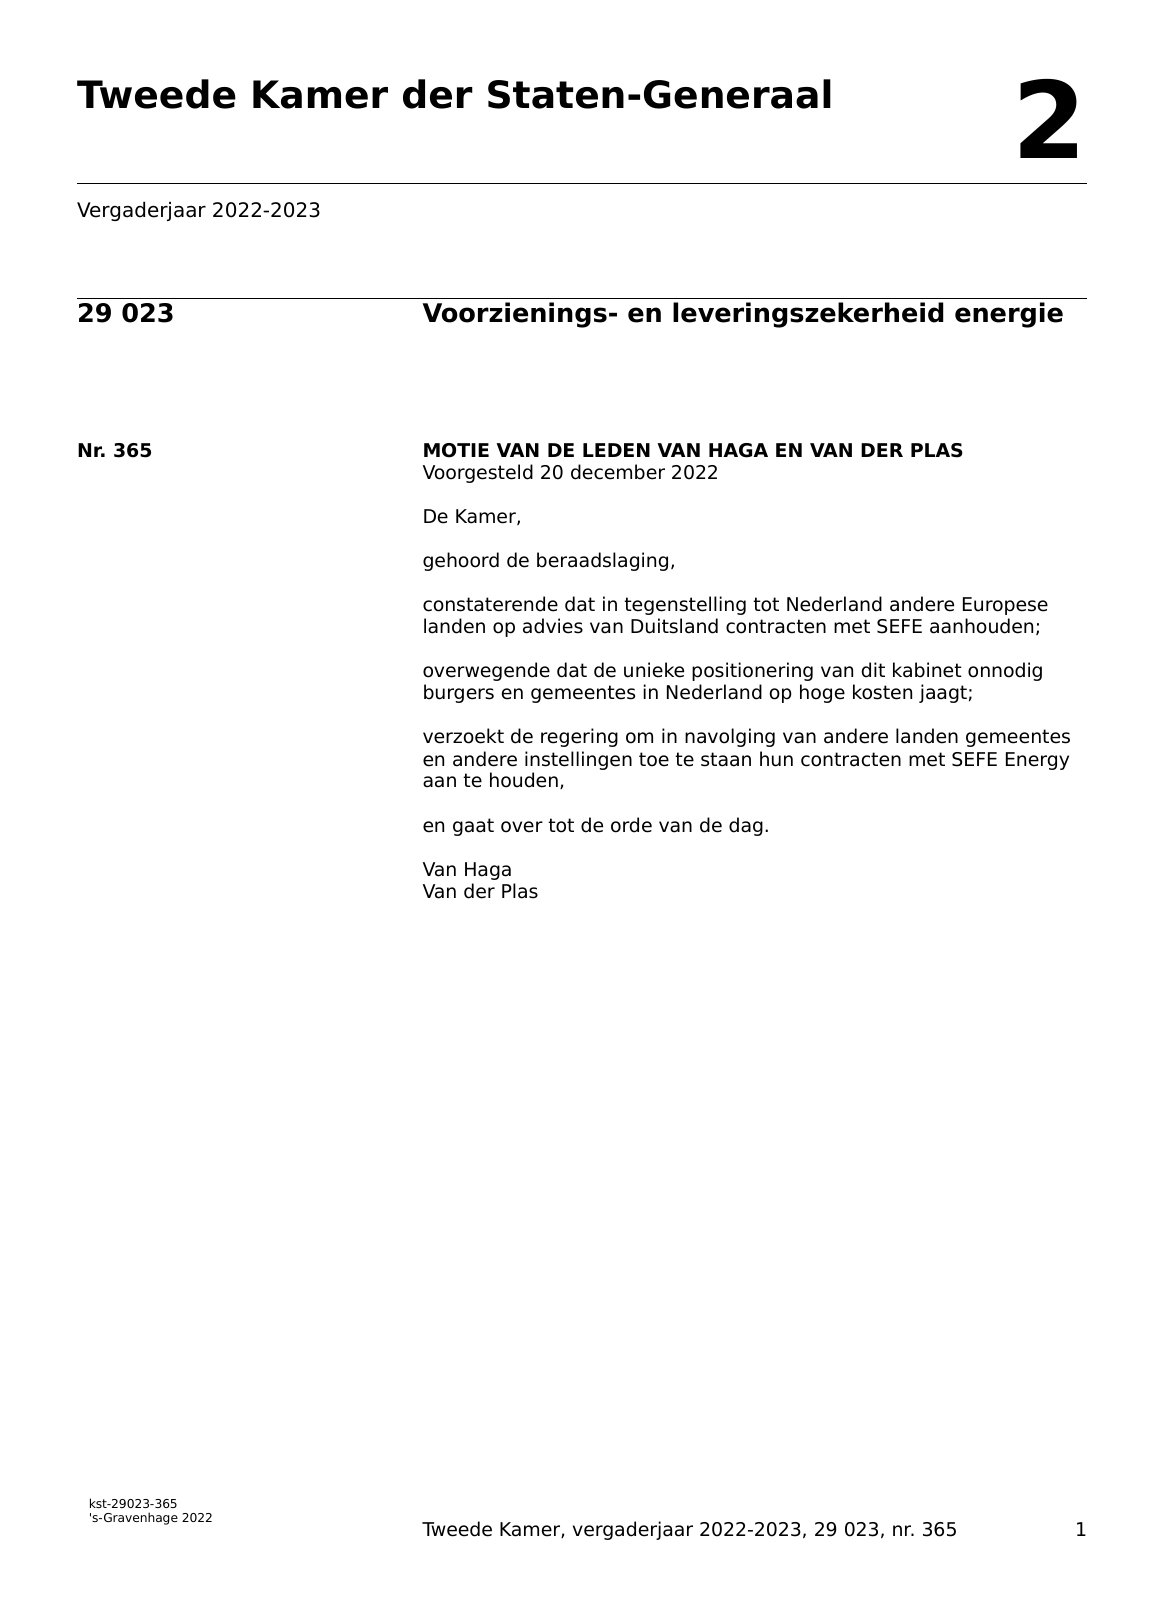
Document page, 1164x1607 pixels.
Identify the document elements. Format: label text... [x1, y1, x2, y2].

text en gaat over tot de orde van de dag. [422, 814, 1087, 837]
table_header 2 [886, 59, 1087, 183]
subtitle Nr. 365 MOTIE VAN DE LEDEN VAN HAGA EN VAN DER PLAS [77, 440, 1087, 462]
text Voorgesteld 20 december 2022 [422, 462, 1087, 484]
text verzoekt de regering om in navolging van andere landen gemeentes en andere instellingen toe te staan hun contracten met SEFE Energy aan te houden, [422, 726, 1087, 792]
text kst-29023-365 [88, 1497, 323, 1511]
text 's-Gravenhage 2022 [88, 1511, 323, 1525]
text De Kamer, [422, 506, 1087, 528]
text Van Haga [422, 859, 1087, 881]
subtitle 29 023 Voorzienings- en leveringszekerheid energie [77, 299, 1087, 329]
text gehoord de beraadslaging, [422, 550, 1087, 572]
table_cell Vergaderjaar 2022-2023 [77, 184, 1087, 298]
text constaterende dat in tegenstelling tot Nederland andere Europese landen op advies van Duitsland contracten met SEFE aanhouden; [422, 594, 1087, 638]
table_header Tweede Kamer der Staten-Generaal [77, 59, 886, 183]
text overwegende dat de unieke positionering van dit kabinet onnodig burgers en gemeentes in Nederland op hoge kosten jaagt; [422, 660, 1087, 704]
text Van der Plas [422, 881, 1087, 903]
